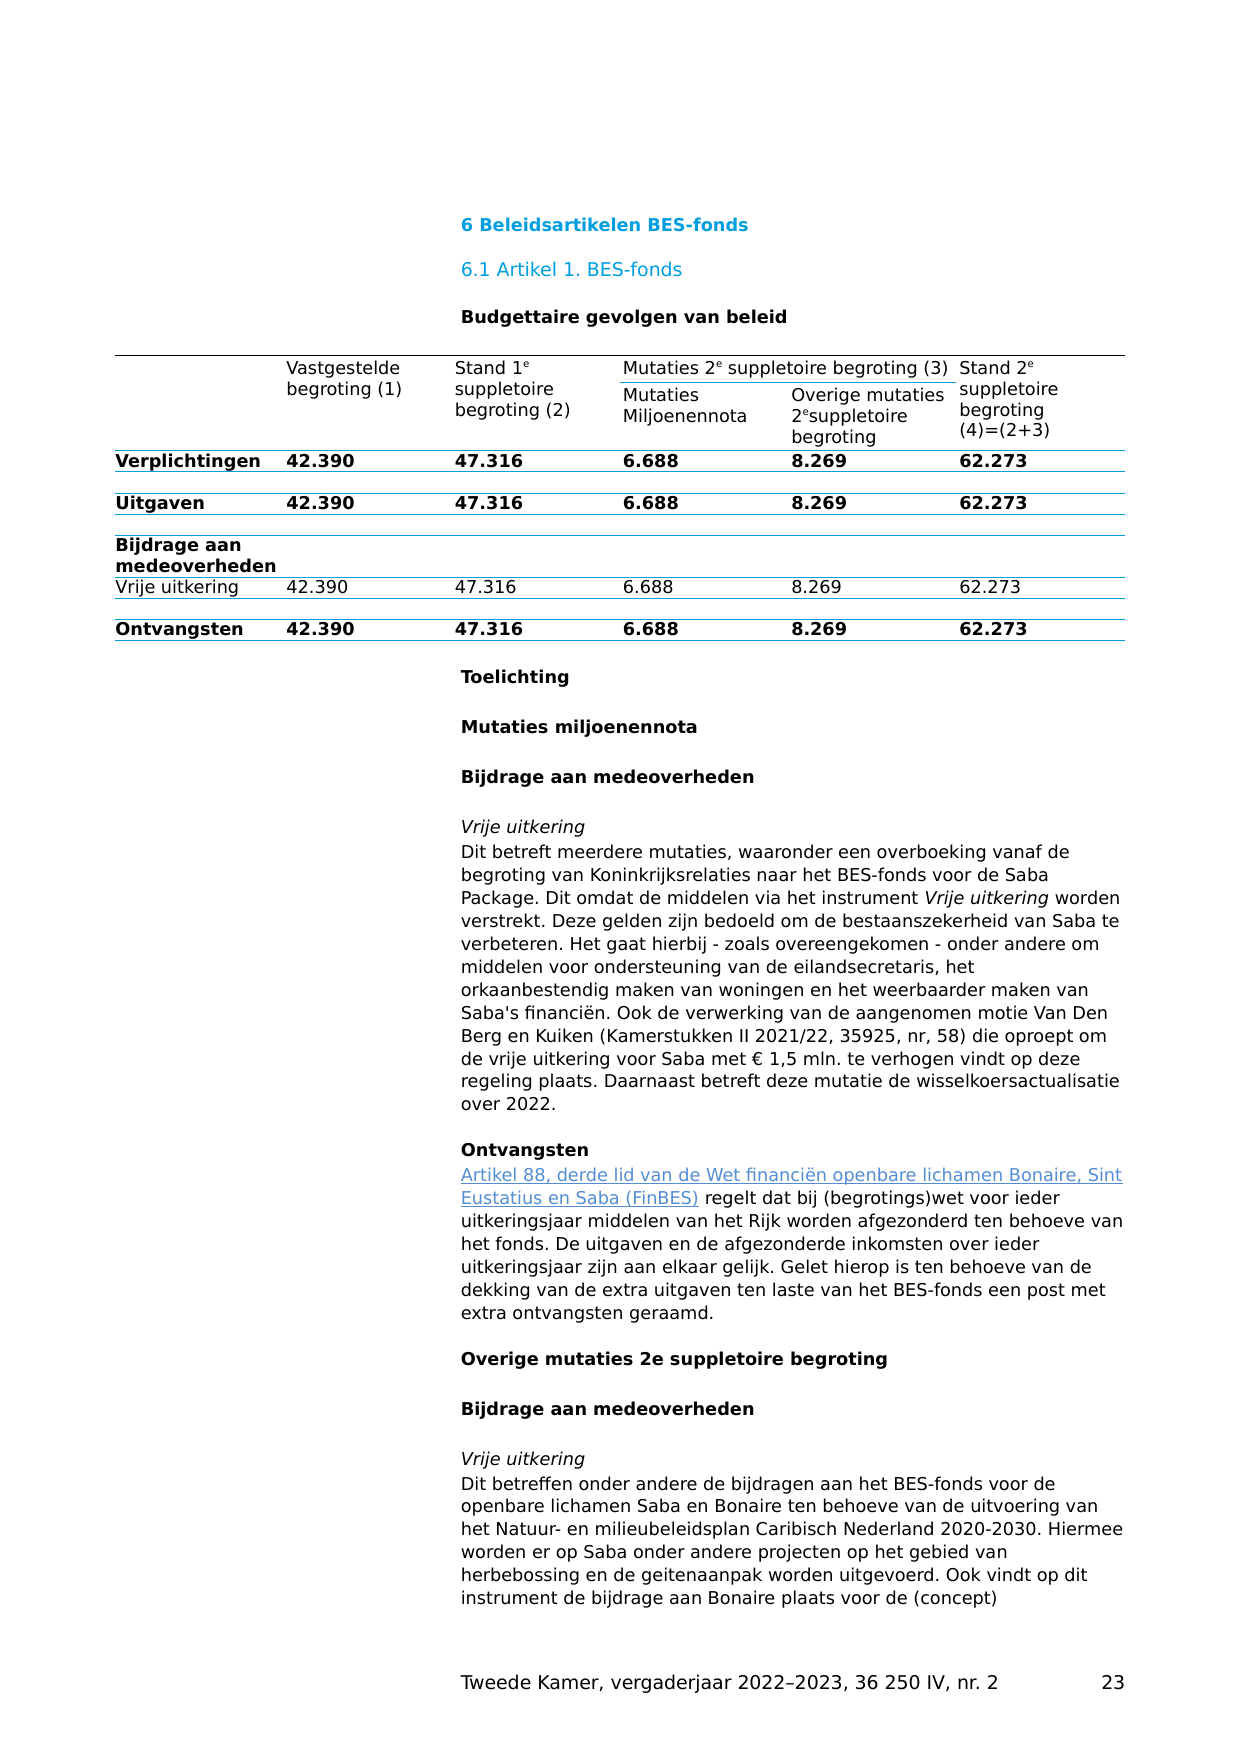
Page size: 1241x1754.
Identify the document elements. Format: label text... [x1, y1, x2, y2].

table_cell Overige mutaties 2esuppletoire begroting [788, 383, 956, 450]
table_cell [452, 472, 620, 492]
table_cell 47.316 [452, 620, 620, 640]
table_cell Vastgestelde begroting (1) [283, 356, 452, 450]
table_cell [115, 599, 283, 619]
table_cell 8.269 [788, 451, 956, 471]
table_cell 62.273 [956, 578, 1125, 598]
table_cell Mutaties Miljoenennota [620, 383, 788, 450]
table_cell 62.273 [956, 451, 1125, 471]
table_cell [620, 515, 788, 535]
table_cell [956, 599, 1125, 619]
table_cell [283, 536, 452, 576]
text Vrije uitkering [461, 1447, 1125, 1469]
table_cell [115, 515, 283, 535]
table_cell 42.390 [283, 620, 452, 640]
text Bijdrage aan medeoverheden [461, 1397, 1125, 1419]
table_cell 6.688 [620, 451, 788, 471]
table_cell 42.390 [283, 451, 452, 471]
title 6 Beleidsartikelen BES-fonds [461, 213, 1125, 236]
table_cell [788, 599, 956, 619]
table_cell Stand 1e suppletoire begroting (2) [452, 356, 620, 450]
table_cell 47.316 [452, 578, 620, 598]
table_cell [788, 472, 956, 492]
table_cell 8.269 [788, 578, 956, 598]
table_cell 8.269 [788, 494, 956, 513]
table_cell Bijdrage aan medeoverheden [115, 536, 283, 576]
table_cell [788, 515, 956, 535]
table_cell [956, 536, 1125, 576]
table_cell 62.273 [956, 494, 1125, 513]
table_cell 6.688 [620, 578, 788, 598]
text Ontvangsten [461, 1138, 1125, 1161]
table_cell 8.269 [788, 620, 956, 640]
table_cell Ontvangsten [115, 620, 283, 640]
table_cell Uitgaven [115, 494, 283, 513]
table_cell [620, 599, 788, 619]
table_cell [115, 356, 283, 450]
text Dit betreft meerdere mutaties, waaronder een overboeking vanaf de begroting van Koninkrijksrelaties naar het BES-fonds voor de Saba Package. Dit omdat de middelen via het instrument Vrije uitkering worden verstrekt. Deze gelden zijn bedoeld om de bestaanszekerheid van Saba te verbeteren. Het gaat hierbij - zoals overeengekomen - onder andere om middelen voor ondersteuning van de eilandsecretaris, het orkaanbestendig maken van woningen en het weerbaarder maken van Saba's financiën. Ook de verwerking van de aangenomen motie Van Den Berg en Kuiken (Kamerstukken II 2021/22, 35925, nr, 58) die oproept om de vrije uitkering voor Saba met € 1,5 mln. te verhogen vindt op deze regeling plaats. Daarnaast betreft deze mutatie de wisselkoersactualisatie over 2022. [461, 840, 1125, 1115]
text Mutaties miljoenennota [461, 715, 1125, 738]
table_cell Mutaties 2e suppletoire begroting (3) [620, 356, 956, 382]
text Vrije uitkering [461, 815, 1125, 838]
table_cell 42.390 [283, 578, 452, 598]
text Budgettaire gevolgen van beleid [461, 305, 1125, 328]
table_cell [620, 536, 788, 576]
text Overige mutaties 2e suppletoire begroting [461, 1347, 1125, 1369]
table_cell [452, 536, 620, 576]
table_cell [452, 515, 620, 535]
text Bijdrage aan medeoverheden [461, 765, 1125, 788]
table_header Tabel 13 Budgettaire gevolgen van beleid artikel 1. BES-fonds (bedragen x € 1.000) [115, 330, 1125, 355]
table_cell Stand 2e suppletoire begroting (4)=(2+3) [956, 356, 1125, 450]
table_cell 47.316 [452, 494, 620, 513]
text Dit betreffen onder andere de bijdragen aan het BES-fonds voor de openbare lichamen Saba en Bonaire ten behoeve van de uitvoering van het Natuur- en milieubeleidsplan Caribisch Nederland 2020-2030. Hiermee worden er op Saba onder andere projecten op het gebied van herbebossing en de geitenaanpak worden uitgevoerd. Ook vindt op dit instrument de bijdrage aan Bonaire plaats voor de (concept) [461, 1472, 1125, 1609]
title 6.1 Artikel 1. BES-fonds [461, 259, 1125, 281]
table_cell 47.316 [452, 451, 620, 471]
table_cell [956, 472, 1125, 492]
table_cell 62.273 [956, 620, 1125, 640]
table_cell [620, 472, 788, 492]
text Artikel 88, derde lid van de Wet financiën openbare lichamen Bonaire, Sint Eustatius en Saba (FinBES) regelt dat bij (begrotings)wet voor ieder uitkeringsjaar middelen van het Rijk worden afgezonderd ten behoeve van het fonds. De uitgaven en de afgezonderde inkomsten over ieder uitkeringsjaar zijn aan elkaar gelijk. Gelet hierop is ten behoeve van de dekking van de extra uitgaven ten laste van het BES-fonds een post met extra ontvangsten geraamd. [461, 1163, 1125, 1324]
table_cell 42.390 [283, 494, 452, 513]
table_cell [788, 536, 956, 576]
table_cell [283, 599, 452, 619]
table_cell 6.688 [620, 620, 788, 640]
text Toelichting [461, 665, 1125, 688]
table_cell [115, 472, 283, 492]
table_cell Verplichtingen [115, 451, 283, 471]
table_cell [452, 599, 620, 619]
table_cell [283, 515, 452, 535]
table_cell Vrije uitkering [115, 578, 283, 598]
table_cell [283, 472, 452, 492]
table_cell 6.688 [620, 494, 788, 513]
table_cell [956, 515, 1125, 535]
